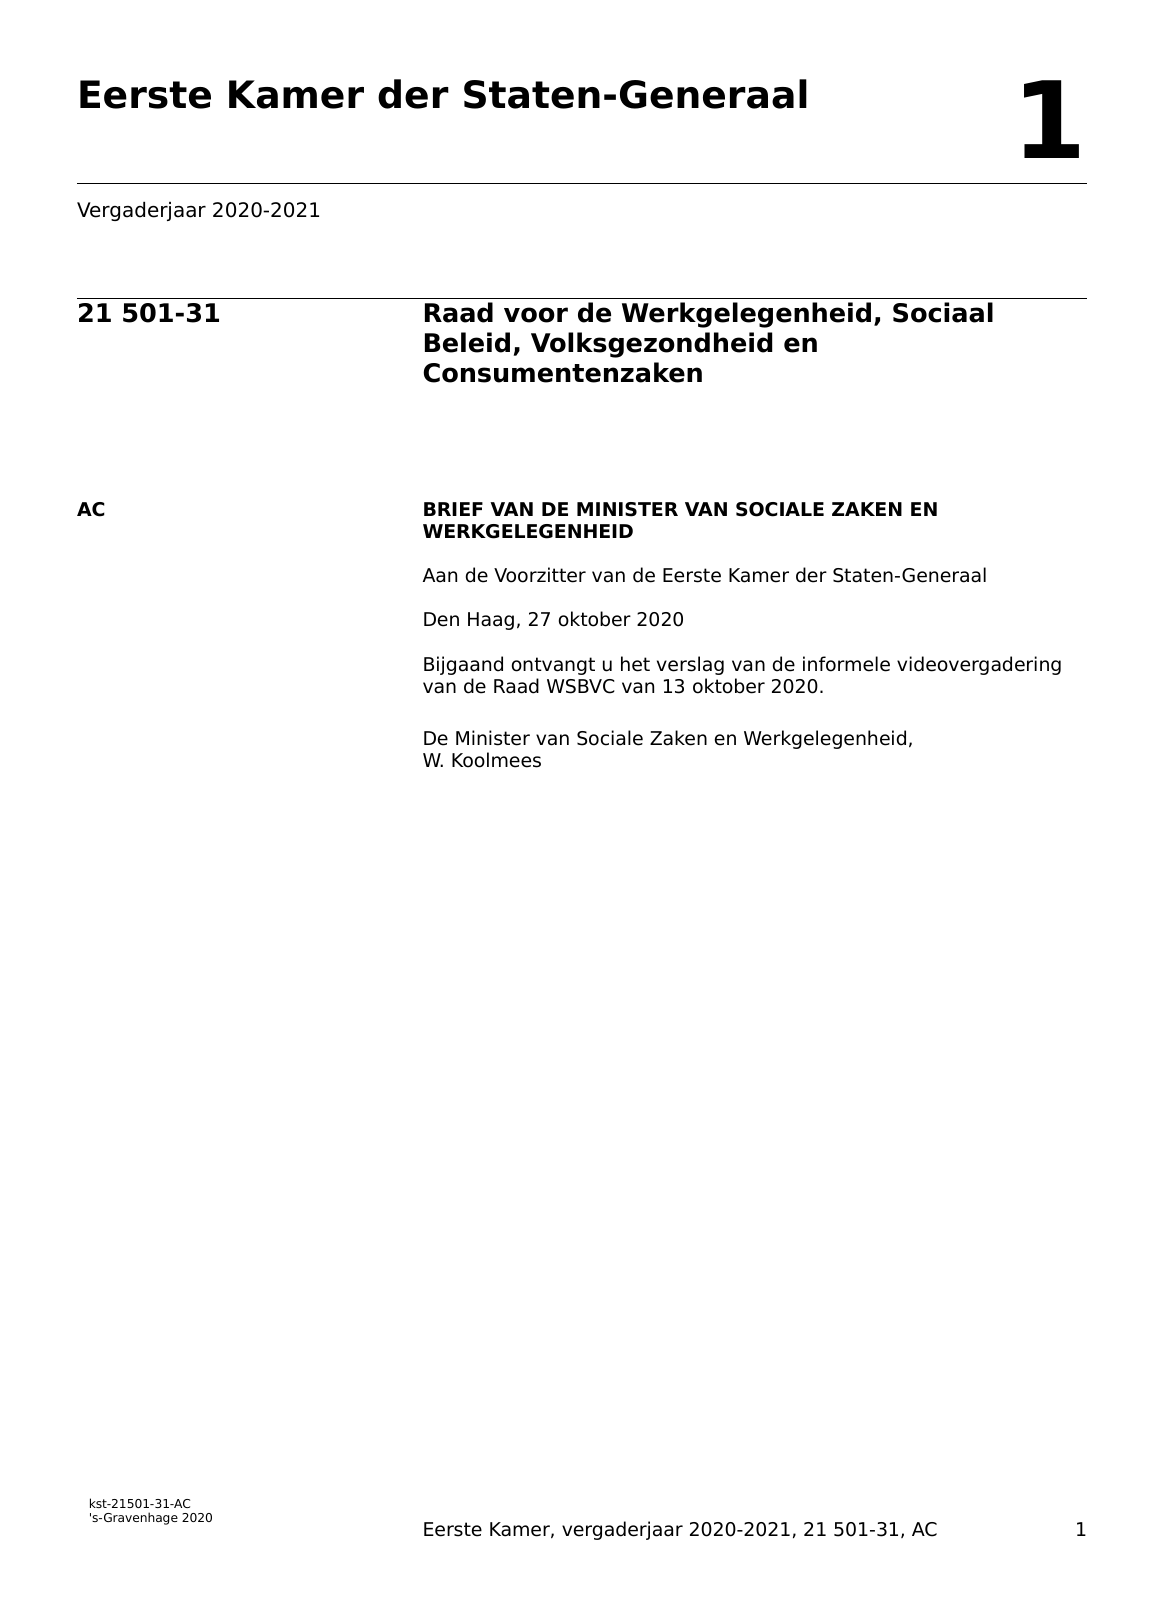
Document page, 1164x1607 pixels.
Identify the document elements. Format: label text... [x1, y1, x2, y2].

text kst-21501-31-AC [88, 1497, 323, 1511]
text 's-Gravenhage 2020 [88, 1511, 323, 1525]
table_header Eerste Kamer der Staten-Generaal [77, 59, 886, 183]
table_header 1 [886, 59, 1087, 183]
text Aan de Voorzitter van de Eerste Kamer der Staten-Generaal [422, 565, 1087, 587]
subtitle 21 501-31 Raad voor de Werkgelegenheid, Sociaal Beleid, Volksgezondheid en Consumentenzaken [77, 299, 1087, 388]
text De Minister van Sociale Zaken en Werkgelegenheid, W. Koolmees [422, 727, 1087, 771]
subtitle AC BRIEF VAN DE MINISTER VAN SOCIALE ZAKEN EN WERKGELEGENHEID [77, 499, 1087, 543]
text Den Haag, 27 oktober 2020 [422, 609, 1087, 631]
text Bijgaand ontvangt u het verslag van de informele videovergadering van de Raad WSBVC van 13 oktober 2020. [422, 653, 1087, 697]
table_cell Vergaderjaar 2020-2021 [77, 184, 1087, 298]
